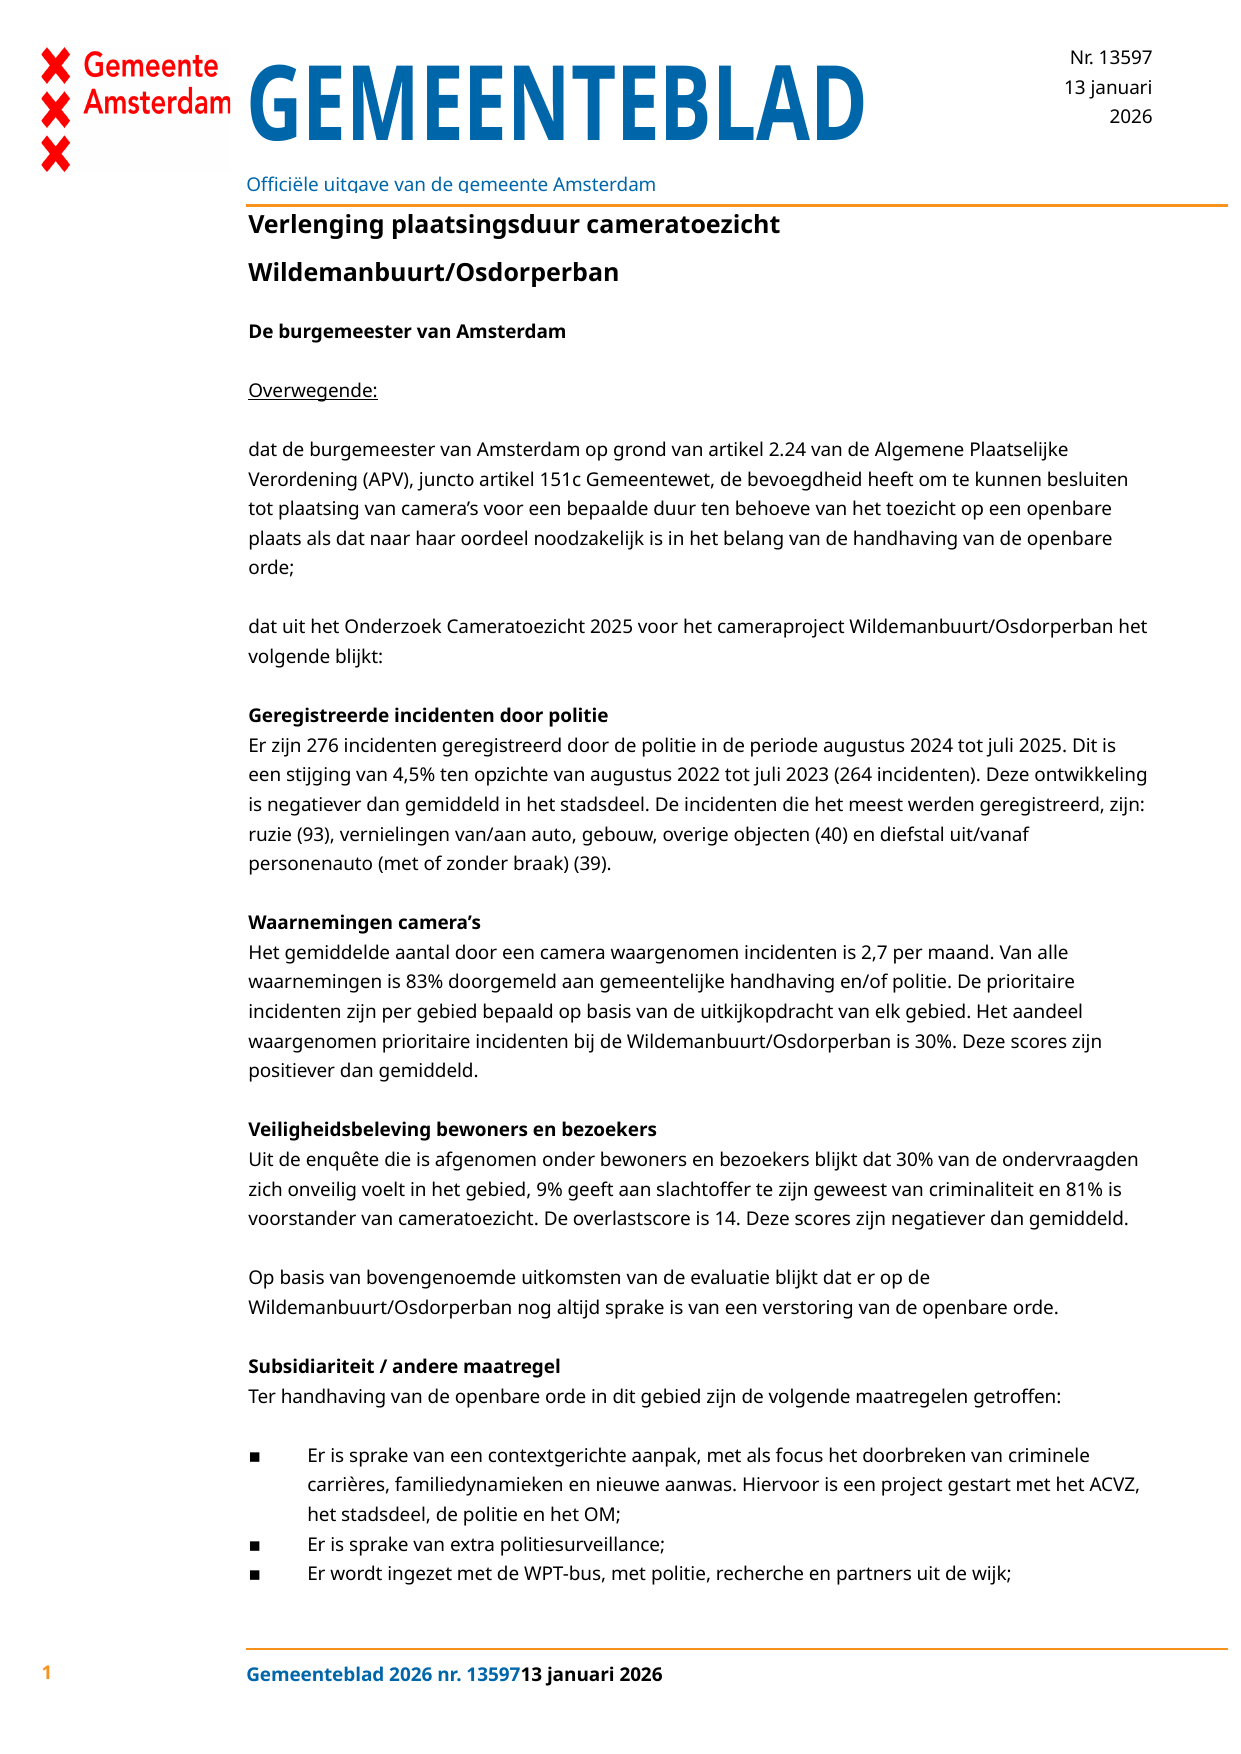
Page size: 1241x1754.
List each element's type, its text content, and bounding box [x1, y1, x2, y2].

text dat uit het Onderzoek Cameratoezicht 2025 voor het cameraproject Wildemanbuurt/Osdorperban het volgende blijkt: [248, 614, 1152, 669]
list Er is sprake van extra politiesurveillance; [248, 1531, 1152, 1557]
text dat de burgemeester van Amsterdam op grond van artikel 2.24 van de Algemene Plaatselijke Verordening (APV), juncto artikel 151c Gemeentewet, de bevoegdheid heeft om te kunnen besluiten tot plaatsing van camera’s voor een bepaalde duur ten behoeve van het toezicht op een openbare plaats als dat naar haar oordeel noodzakelijk is in het belang van de handhaving van de openbare orde; [248, 436, 1152, 580]
text Veiligheidsbeleving bewoners en bezoekers [248, 1117, 1152, 1142]
text Overwegende: [248, 377, 1152, 403]
text Subsidiariteit / andere maatregel [248, 1353, 1152, 1379]
picture [41, 47, 231, 172]
text Het gemiddelde aantal door een camera waargenomen incidenten is 2,7 per maand. Van alle waarnemingen is 83% doorgemeld aan gemeentelijke handhaving en/of politie. De prioritaire incidenten zijn per gebied bepaald op basis van de uitkijkopdracht van elk gebied. Het aandeel waargenomen prioritaire incidenten bij de Wildemanbuurt/Osdorperban is 30%. Deze scores zijn positiever dan gemiddeld. [248, 939, 1152, 1083]
text Waarnemingen camera’s [248, 909, 1152, 935]
list Er is sprake van een contextgerichte aanpak, met als focus het doorbreken van criminele carrières, familiedynamieken en nieuwe aanwas. Hiervoor is een project gestart met het ACVZ, het stadsdeel, de politie en het OM; [248, 1442, 1152, 1527]
text Uit de enquête die is afgenomen onder bewoners en bezoekers blijkt dat 30% van de ondervraagden zich onveilig voelt in het gebied, 9% geeft aan slachtoffer te zijn geweest van criminaliteit en 81% is voorstander van cameratoezicht. De overlastscore is 14. Deze scores zijn negatiever dan gemiddeld. [248, 1146, 1152, 1231]
text Geregistreerde incidenten door politie [248, 702, 1152, 728]
text Er zijn 276 incidenten geregistreerd door de politie in de periode augustus 2024 tot juli 2025. Dit is een stijging van 4,5% ten opzichte van augustus 2022 tot juli 2023 (264 incidenten). Deze ontwikkeling is negatiever dan gemiddeld in het stadsdeel. De incidenten die het meest werden geregistreerd, zijn: ruzie (93), vernielingen van/aan auto, gebouw, overige objecten (40) en diefstal uit/vanaf personenauto (met of zonder braak) (39). [248, 732, 1152, 876]
text De burgemeester van Amsterdam [248, 318, 1152, 344]
text Op basis van bovengenoemde uitkomsten van de evaluatie blijkt dat er op de Wildemanbuurt/Osdorperban nog altijd sprake is van een verstoring van de openbare orde. [248, 1264, 1152, 1320]
text Ter handhaving van de openbare orde in dit gebied zijn de volgende maatregelen getroffen: [248, 1383, 1152, 1409]
text Verlenging plaatsingsduur cameratoezicht Wildemanbuurt/Osdorperban [248, 207, 1152, 288]
list Er wordt ingezet met de WPT-bus, met politie, recherche en partners uit de wijk; [248, 1560, 1152, 1586]
